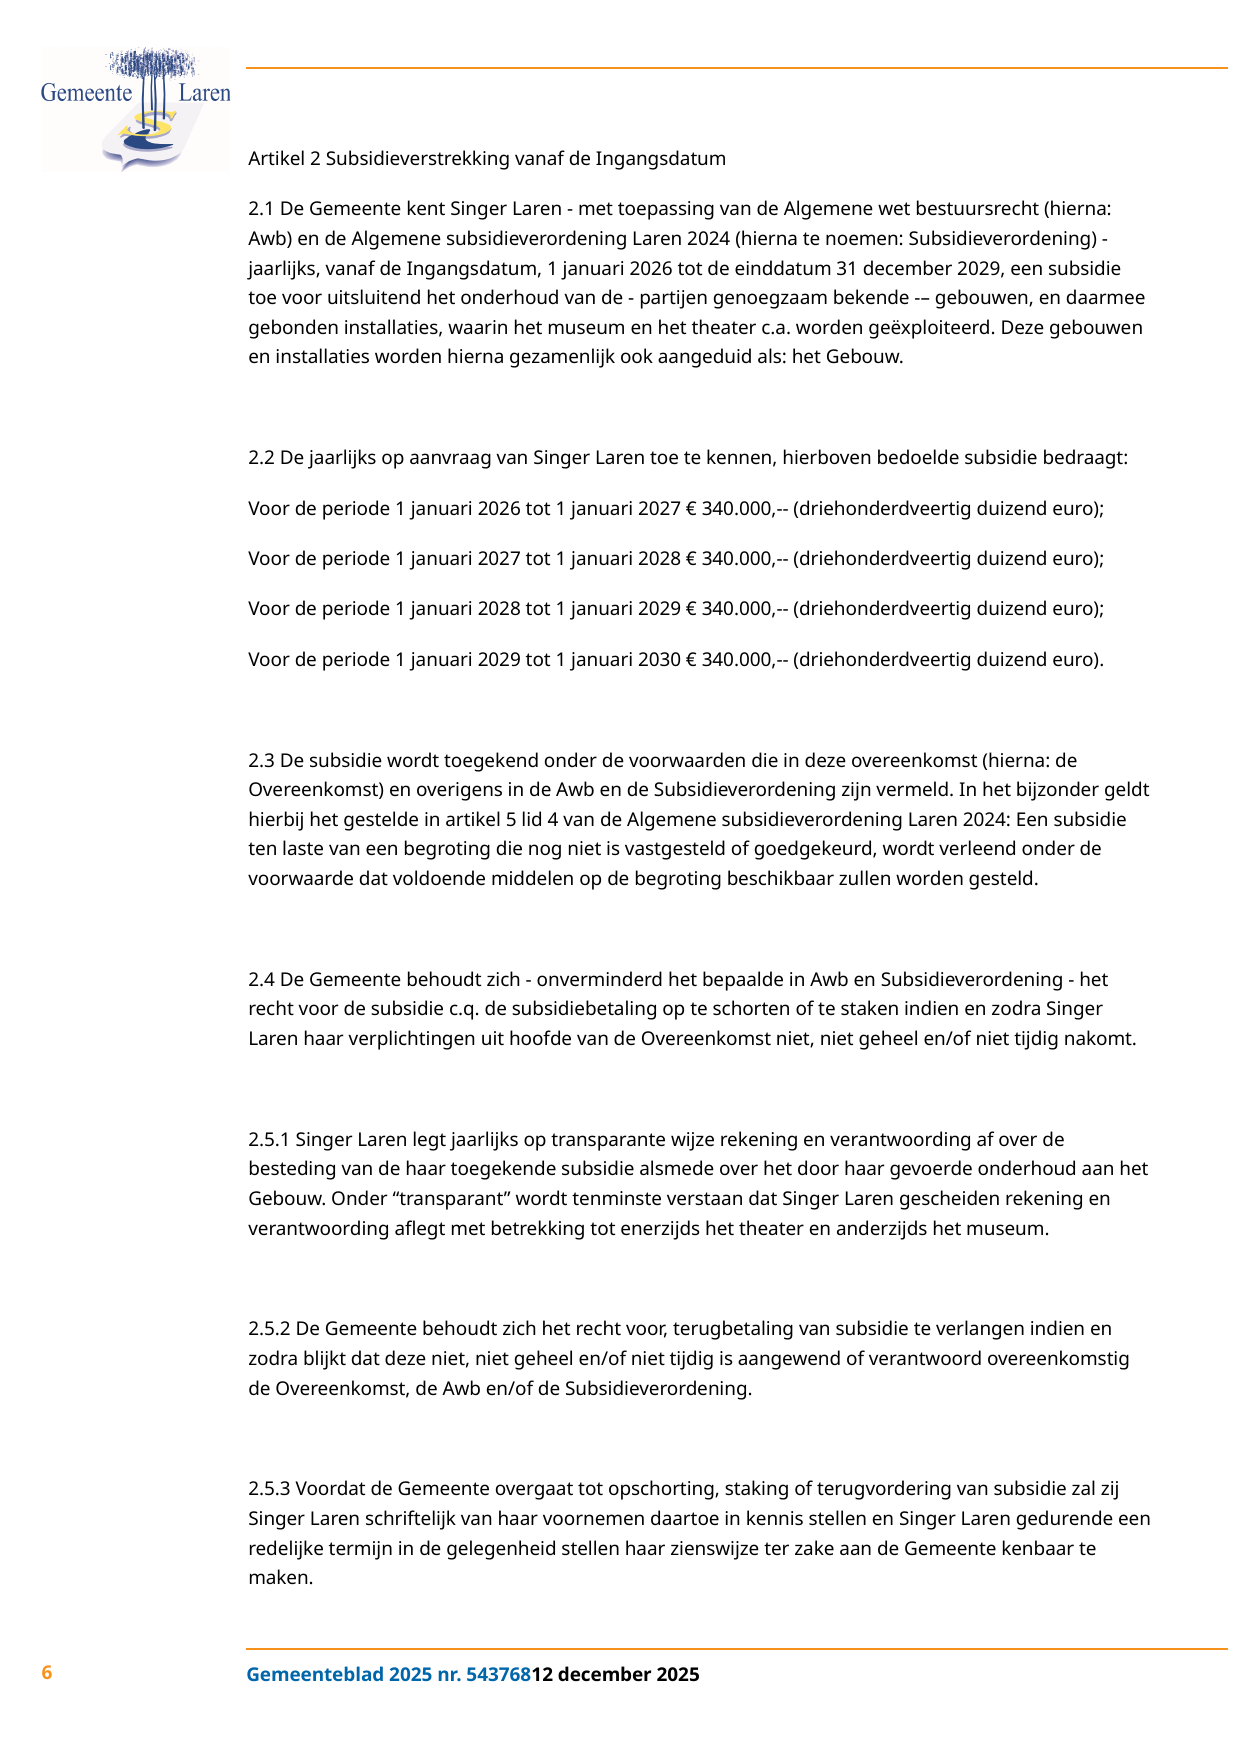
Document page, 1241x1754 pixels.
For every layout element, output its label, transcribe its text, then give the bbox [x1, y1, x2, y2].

text Artikel 2 Subsidieverstrekking vanaf de Ingangsdatum [248, 145, 1152, 171]
text 2.2 De jaarlijks op aanvraag van Singer Laren toe te kennen, hierboven bedoelde subsidie bedraagt: [248, 444, 1152, 470]
text 2.4 De Gemeente behoudt zich - onverminderd het bepaalde in Awb en Subsidieverordening - het recht voor de subsidie c.q. de subsidiebetaling op te schorten of te staken indien en zodra Singer Laren haar verplichtingen uit hoofde van de Overeenkomst niet, niet geheel en/of niet tijdig nakomt. [248, 966, 1152, 1051]
text 2.3 De subsidie wordt toegekend onder de voorwaarden die in deze overeenkomst (hierna: de Overeenkomst) en overigens in de Awb en de Subsidieverordening zijn vermeld. In het bijzonder geldt hierbij het gestelde in artikel 5 lid 4 van de Algemene subsidieverordening Laren 2024: Een subsidie ten laste van een begroting die nog niet is vastgesteld of goedgekeurd, wordt verleend onder de voorwaarde dat voldoende middelen op de begroting beschikbaar zullen worden gesteld. [248, 747, 1152, 891]
text 2.5.2 De Gemeente behoudt zich het recht voor, terugbetaling van subsidie te verlangen indien en zodra blijkt dat deze niet, niet geheel en/of niet tijdig is aangewend of verantwoord overeenkomstig de Overeenkomst, de Awb en/of de Subsidieverordening. [248, 1316, 1152, 1401]
text 2.5.3 Voordat de Gemeente overgaat tot opschorting, staking of terugvordering van subsidie zal zij Singer Laren schriftelijk van haar voornemen daartoe in kennis stellen en Singer Laren gedurende een redelijke termijn in de gelegenheid stellen haar zienswijze ter zake aan de Gemeente kenbaar te maken. [248, 1476, 1152, 1590]
text 2.1 De Gemeente kent Singer Laren - met toepassing van de Algemene wet bestuursrecht (hierna: Awb) en de Algemene subsidieverordening Laren 2024 (hierna te noemen: Subsidieverordening) - jaarlijks, vanaf de Ingangsdatum, 1 januari 2026 tot de einddatum 31 december 2029, een subsidie toe voor uitsluitend het onderhoud van de - partijen genoegzaam bekende -– gebouwen, en daarmee gebonden installaties, waarin het museum en het theater c.a. worden geëxploiteerd. Deze gebouwen en installaties worden hierna gezamenlijk ook aangeduid als: het Gebouw. [248, 196, 1152, 369]
text 2.5.1 Singer Laren legt jaarlijks op transparante wijze rekening en verantwoording af over de besteding van de haar toegekende subsidie alsmede over het door haar gevoerde onderhoud aan het Gebouw. Onder “transparant” wordt tenminste verstaan dat Singer Laren gescheiden rekening en verantwoording aflegt met betrekking tot enerzijds het theater en anderzijds het museum. [248, 1126, 1152, 1241]
text Voor de periode 1 januari 2027 tot 1 januari 2028 € 340.000,-- (driehonderdveertig duizend euro); [248, 545, 1152, 571]
picture [41, 47, 231, 172]
text Voor de periode 1 januari 2029 tot 1 januari 2030 € 340.000,-- (driehonderdveertig duizend euro). [248, 646, 1152, 672]
text Voor de periode 1 januari 2028 tot 1 januari 2029 € 340.000,-- (driehonderdveertig duizend euro); [248, 596, 1152, 621]
text Voor de periode 1 januari 2026 tot 1 januari 2027 € 340.000,-- (driehonderdveertig duizend euro); [248, 495, 1152, 521]
